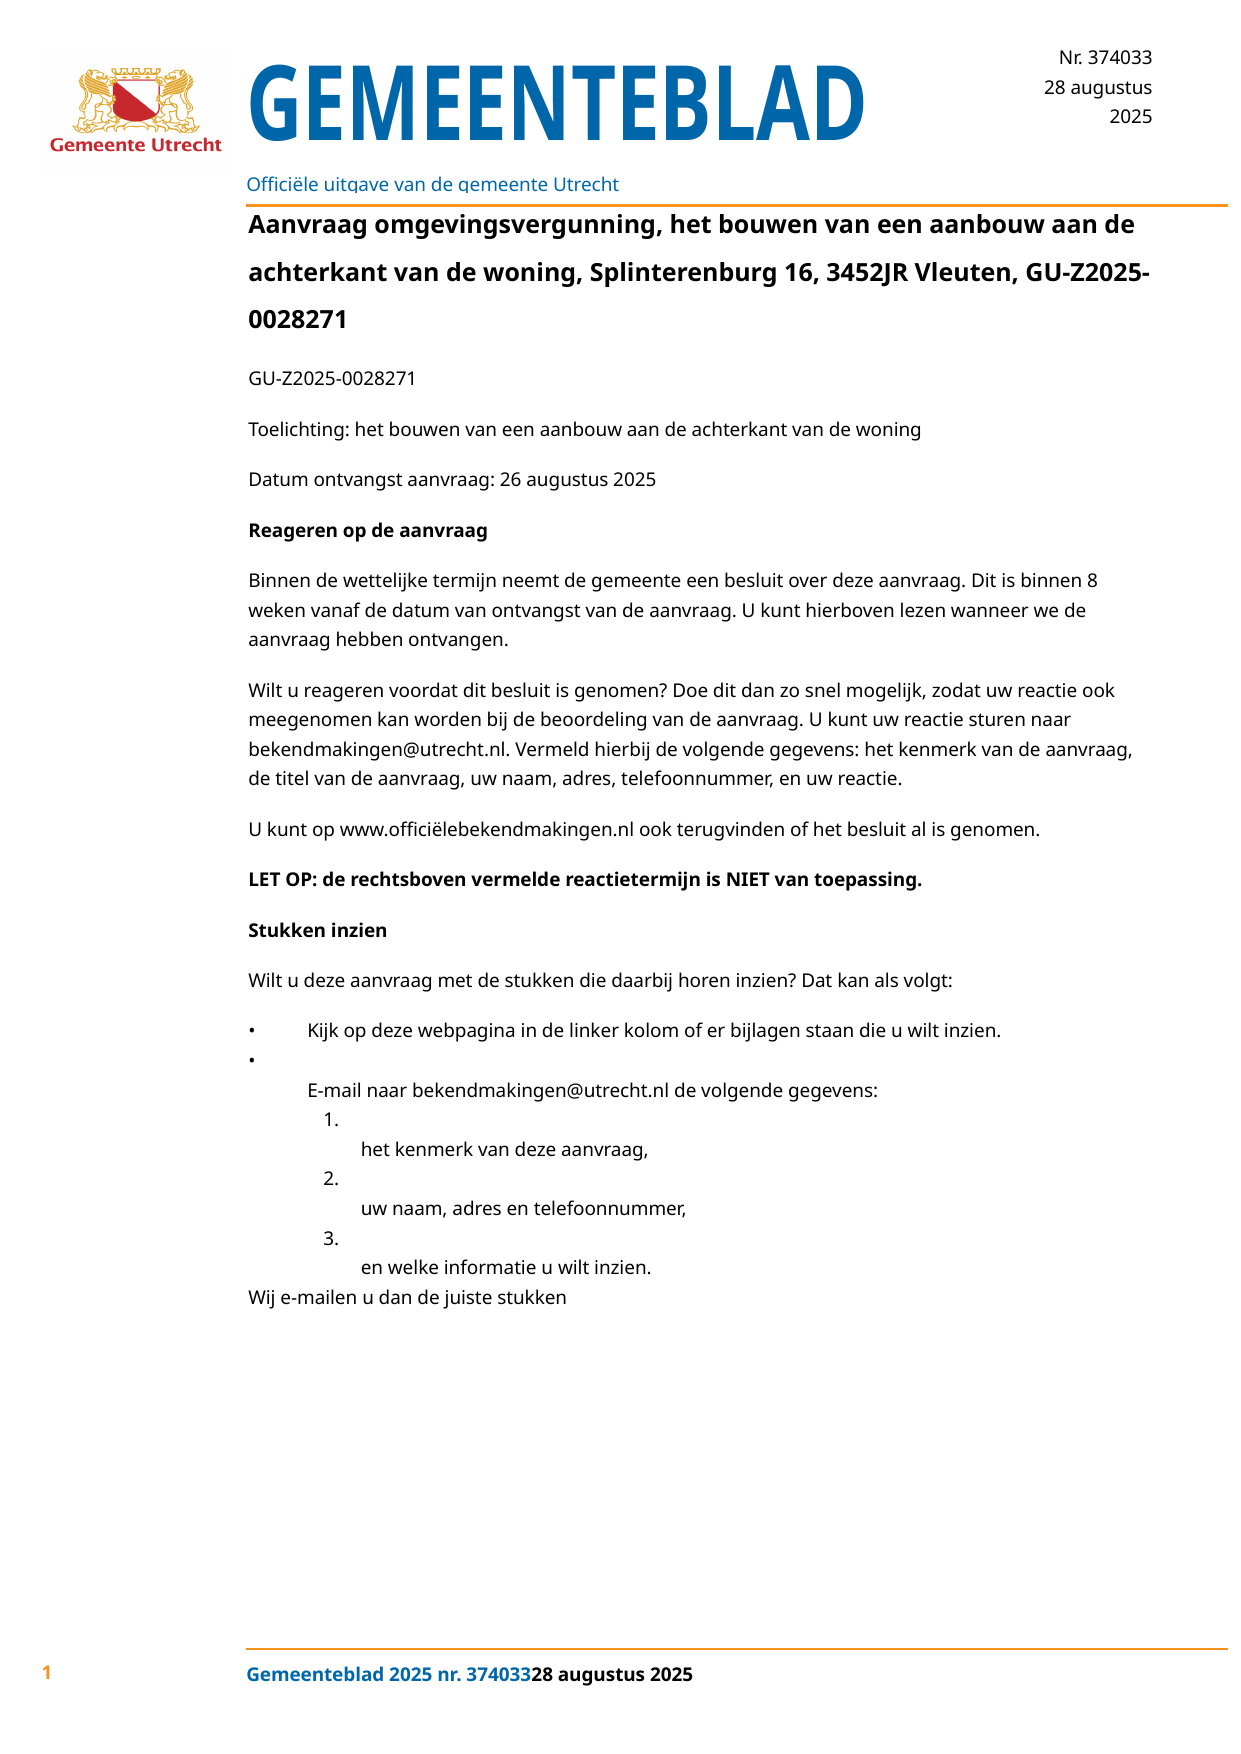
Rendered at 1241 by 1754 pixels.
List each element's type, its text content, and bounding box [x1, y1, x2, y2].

picture [41, 47, 231, 172]
list Kijk op deze webpagina in de linker kolom of er bijlagen staan die u wilt inzien. [248, 1018, 1152, 1043]
list uw naam, adres en telefoonnummer, [323, 1195, 1152, 1221]
text Datum ontvangst aanvraag: 26 augustus 2025 [248, 466, 1152, 492]
text Reageren op de aanvraag [248, 517, 1152, 542]
text U kunt op www.officiëlebekendmakingen.nl ook terugvinden of het besluit al is genomen. [248, 816, 1152, 842]
text GU-Z2025-0028271 [248, 366, 1152, 391]
text LET OP: de rechtsboven vermelde reactietermijn is NIET van toepassing. [248, 866, 1152, 892]
list het kenmerk van deze aanvraag, [323, 1136, 1152, 1162]
list en welke informatie u wilt inzien. [323, 1254, 1152, 1280]
text Binnen de wettelijke termijn neemt de gemeente een besluit over deze aanvraag. Dit is binnen 8 weken vanaf de datum van ontvangst van de aanvraag. U kunt hierboven lezen wanneer we de aanvraag hebben ontvangen. [248, 567, 1152, 652]
text Wilt u reageren voordat dit besluit is genomen? Doe dit dan zo snel mogelijk, zodat uw reactie ook meegenomen kan worden bij de beoordeling van de aanvraag. U kunt uw reactie sturen naar bekendmakingen@utrecht.nl. Vermeld hierbij de volgende gegevens: het kenmerk van de aanvraag, de titel van de aanvraag, uw naam, adres, telefoonnummer, en uw reactie. [248, 677, 1152, 791]
list E-mail naar bekendmakingen@utrecht.nl de volgende gegevens: [248, 1077, 1152, 1102]
text Wilt u deze aanvraag met de stukken die daarbij horen inzien? Dat kan als volgt: [248, 967, 1152, 993]
text Toelichting: het bouwen van een aanbouw aan de achterkant van de woning [248, 416, 1152, 442]
text Wij e-mailen u dan de juiste stukken [248, 1284, 1152, 1309]
text Stukken inzien [248, 917, 1152, 942]
text Aanvraag omgevingsvergunning, het bouwen van een aanbouw aan de achterkant van de woning, Splinterenburg 16, 3452JR Vleuten, GU-Z2025-0028271 [248, 207, 1152, 336]
